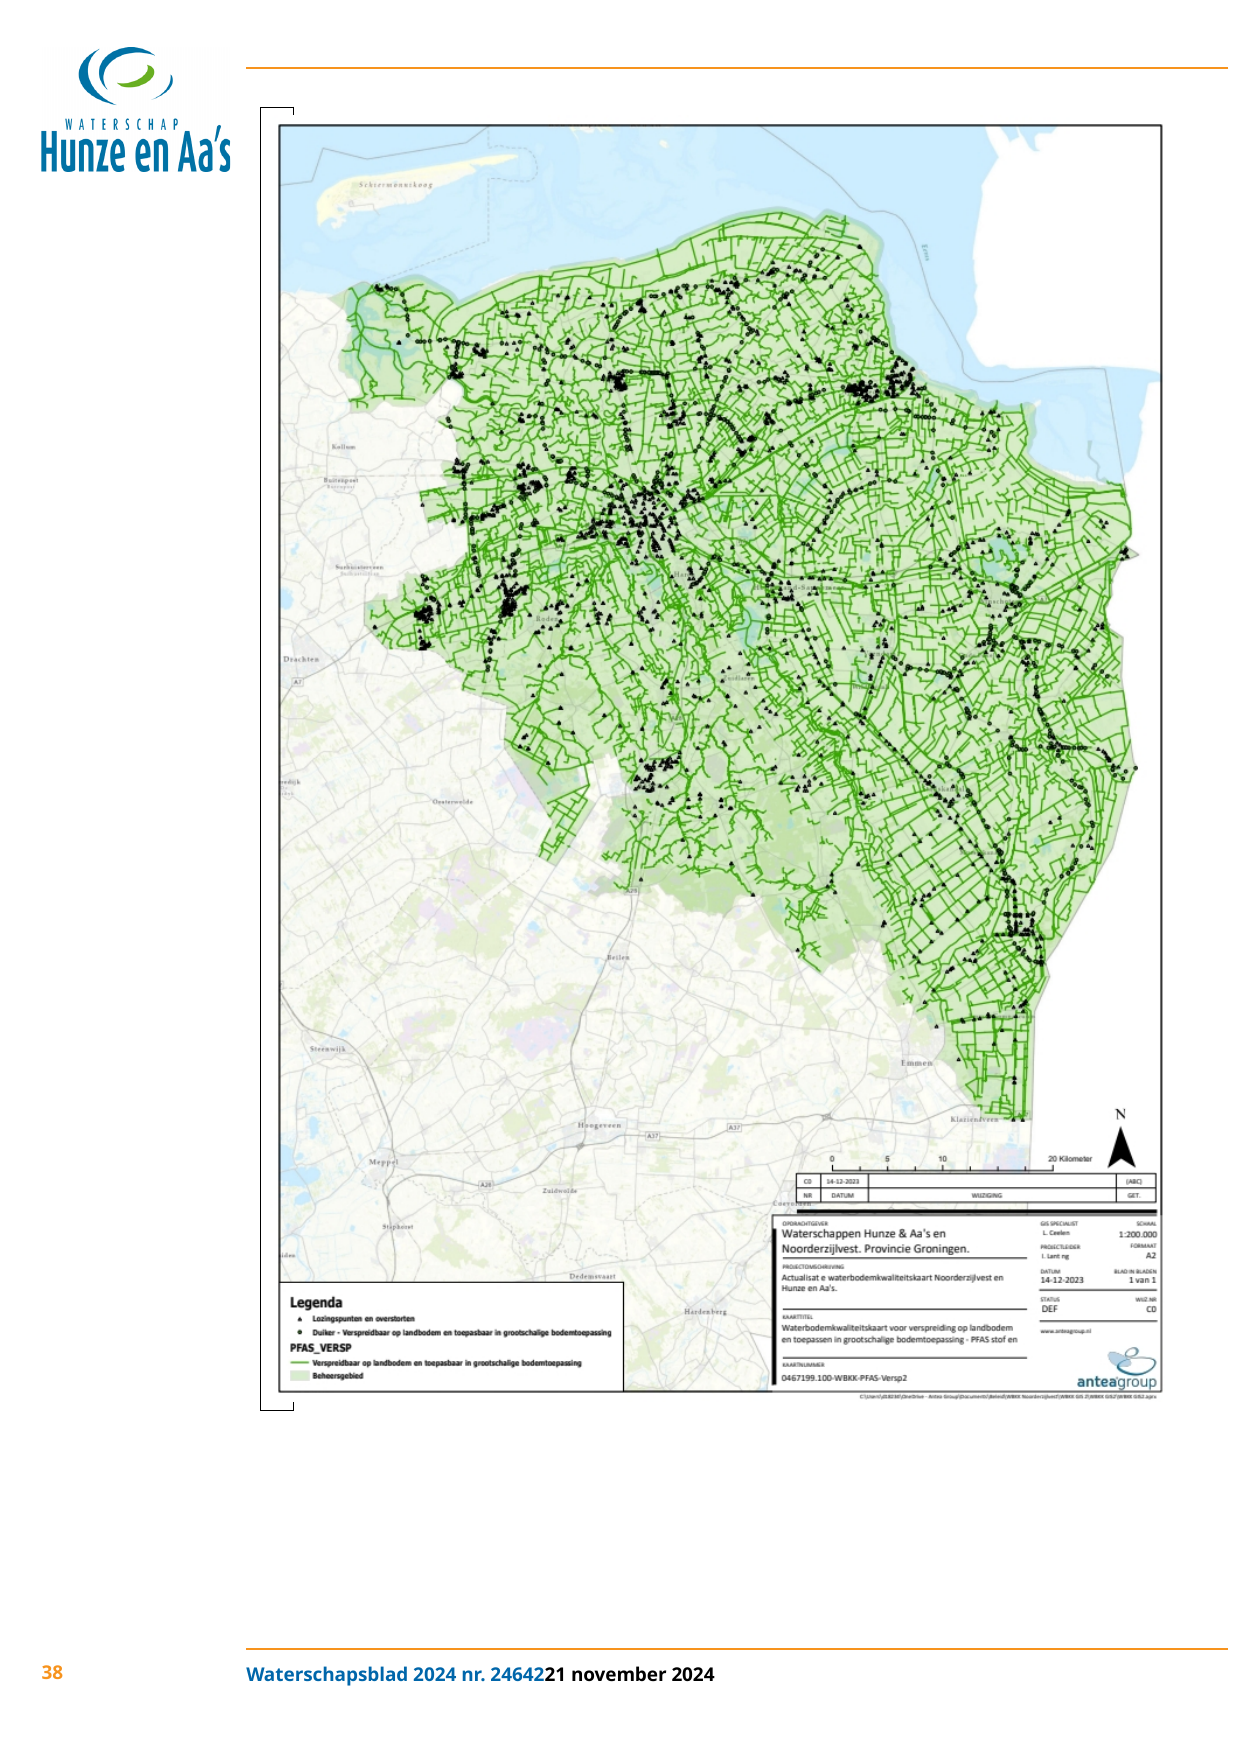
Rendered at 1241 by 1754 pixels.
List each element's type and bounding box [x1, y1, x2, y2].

picture [268, 115, 1173, 1402]
picture [41, 47, 231, 172]
picture [183, 163, 191, 172]
picture [47, 154, 51, 172]
picture [226, 145, 231, 156]
